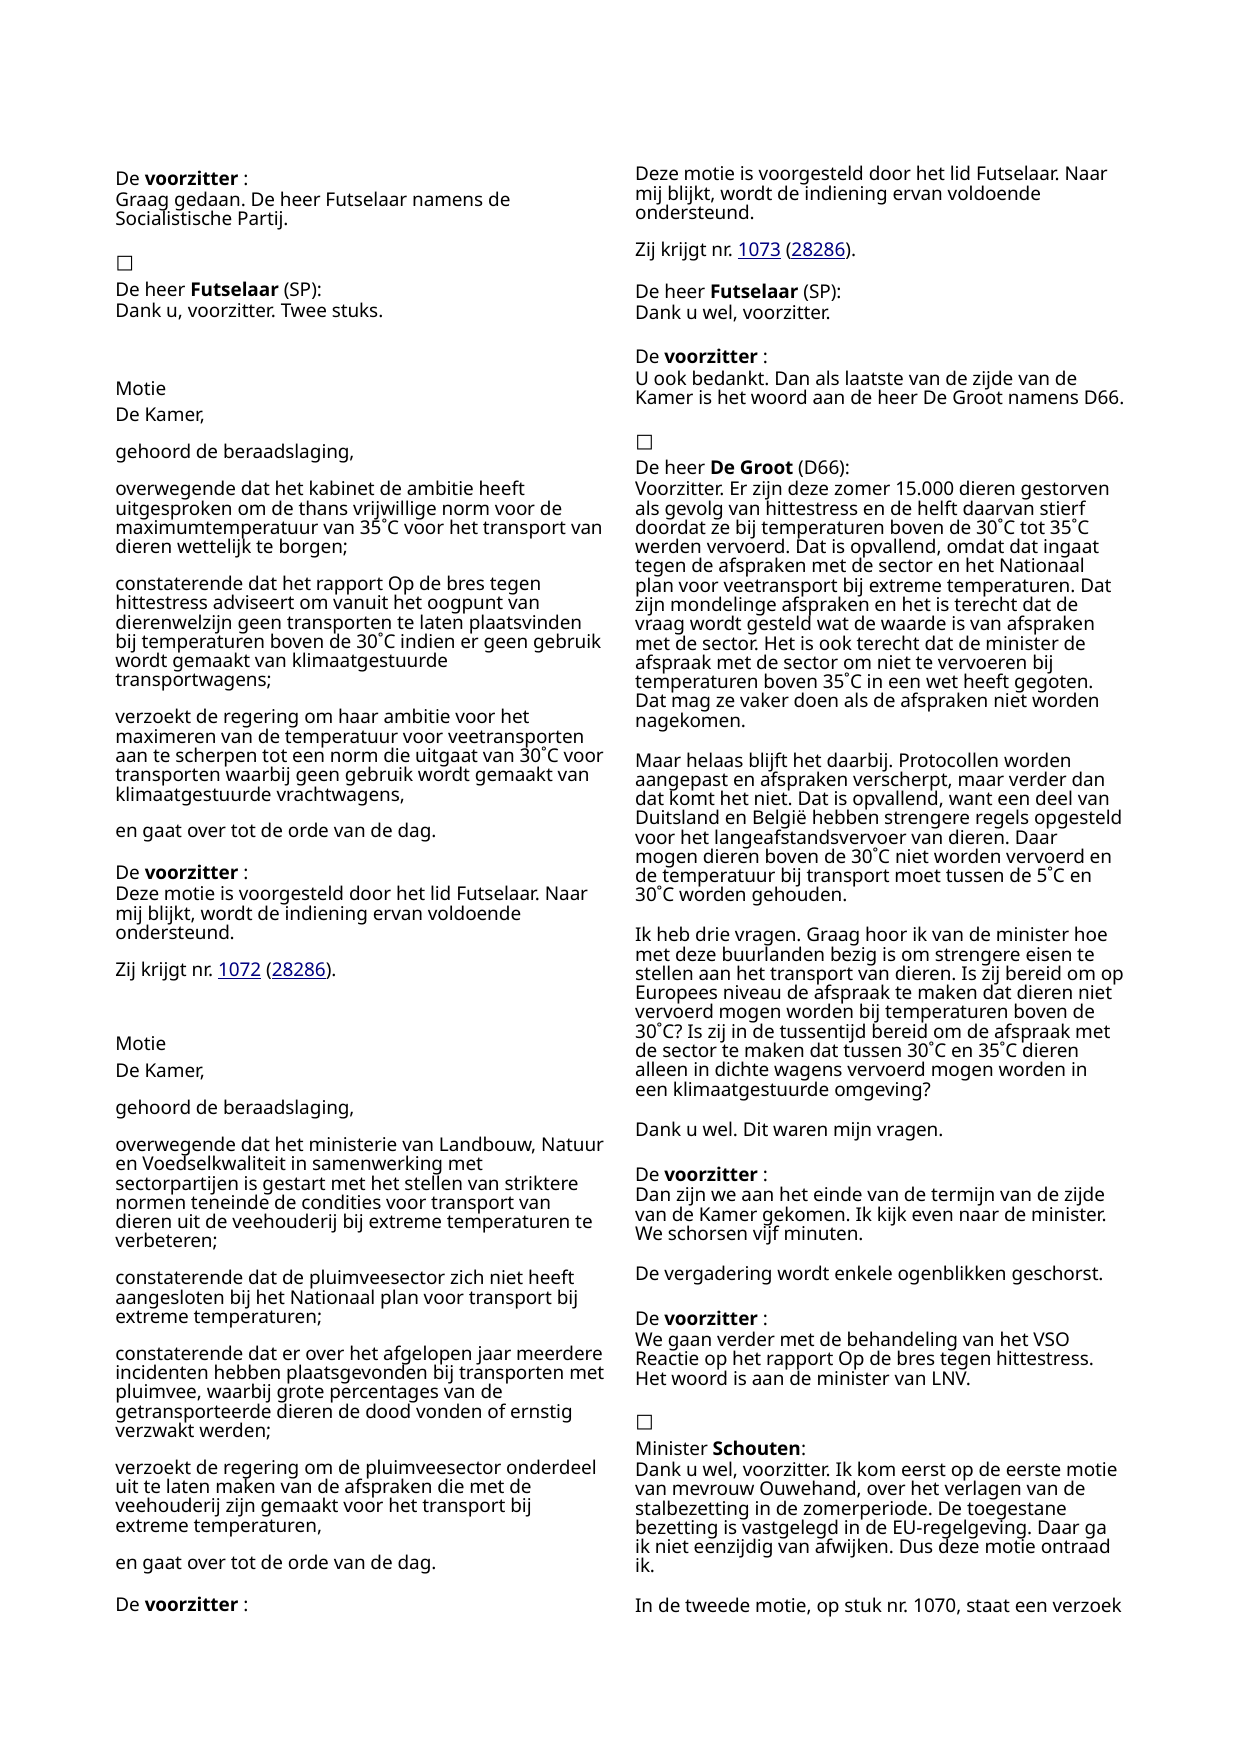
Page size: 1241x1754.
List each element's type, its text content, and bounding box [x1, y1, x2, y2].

text Dank u wel, voorzitter. [635, 304, 1125, 323]
text Zij krijgt nr. 1073 (28286). [635, 241, 1125, 260]
text overwegende dat het ministerie van Landbouw, Natuur en Voedselkwaliteit in samenwerking met sectorpartijen is gestart met het stellen van striktere normen teneinde de condities voor transport van dieren uit de veehouderij bij extreme temperaturen te verbeteren; [115, 1136, 605, 1252]
text Zij krijgt nr. 1072 (28286). [115, 961, 605, 980]
text Motie [115, 1030, 605, 1056]
text De Kamer, [115, 406, 605, 426]
text en gaat over tot de orde van de dag. [115, 822, 605, 842]
text Deze motie is voorgesteld door het lid Futselaar. Naar mij blijkt, wordt de indiening ervan voldoende ondersteund. [635, 165, 1125, 223]
text verzoekt de regering om de pluimveesector onderdeel uit te laten maken van de afspraken die met de veehouderij zijn gemaakt voor het transport bij extreme temperaturen, [115, 1459, 605, 1536]
text Dank u, voorzitter. Twee stuks. [115, 302, 605, 321]
text De voorzitter : [115, 859, 605, 885]
text U ook bedankt. Dan als laatste van de zijde van de Kamer is het woord aan de heer De Groot namens D66. [635, 369, 1125, 408]
text Motie [115, 375, 605, 400]
text Dank u wel, voorzitter. Ik kom eerst op de eerste motie van mevrouw Ouwehand, over het verlagen van de stalbezetting in de zomerperiode. De toegestane bezetting is vastgelegd in de EU-regelgeving. Daar ga ik niet eenzijdig van afwijken. Dus deze motie ontraad ik. [635, 1461, 1125, 1577]
text Voorzitter. Er zijn deze zomer 15.000 dieren gestorven als gevolg van hittestress en de helft daarvan stierf doordat ze bij temperaturen boven de 30˚C tot 35˚C werden vervoerd. Dat is opvallend, omdat dat ingaat tegen de afspraken met de sector en het Nationaal plan voor veetransport bij extreme temperaturen. Dat zijn mondelinge afspraken en het is terecht dat de vraag wordt gesteld wat de waarde is van afspraken met de sector. Het is ook terecht dat de minister de afspraak met de sector om niet te vervoeren bij temperaturen boven 35˚C in een wet heeft gegoten. Dat mag ze vaker doen als de afspraken niet worden nagekomen. [635, 480, 1125, 731]
text De voorzitter : [635, 1305, 1125, 1331]
text constaterende dat het rapport Op de bres tegen hittestress adviseert om vanuit het oogpunt van dierenwelzijn geen transporten te laten plaatsvinden bij temperaturen boven de 30˚C indien er geen gebruik wordt gemaakt van klimaatgestuurde transportwagens; [115, 575, 605, 691]
text We gaan verder met de behandeling van het VSO Reactie op het rapport Op de bres tegen hittestress. Het woord is aan de minister van LNV. [635, 1331, 1125, 1389]
text De heer Futselaar (SP): [635, 278, 1125, 304]
text constaterende dat de pluimveesector zich niet heeft aangesloten bij het Nationaal plan voor transport bij extreme temperaturen; [115, 1269, 605, 1327]
text Ik heb drie vragen. Graag hoor ik van de minister hoe met deze buurlanden bezig is om strengere eisen te stellen aan het transport van dieren. Is zij bereid om op Europees niveau de afspraak te maken dat dieren niet vervoerd mogen worden bij temperaturen boven de 30˚C? Is zij in de tussentijd bereid om de afspraak met de sector te maken dat tussen 30˚C en 35˚C dieren alleen in dichte wagens vervoerd mogen worden in een klimaatgestuurde omgeving? [635, 926, 1125, 1100]
text ⬜ [635, 429, 1125, 454]
text overwegende dat het kabinet de ambitie heeft uitgesproken om de thans vrijwillige norm voor de maximumtemperatuur van 35˚C voor het transport van dieren wettelijk te borgen; [115, 480, 605, 557]
text In de tweede motie, op stuk nr. 1070, staat een verzoek [635, 1597, 1125, 1617]
text De heer De Groot (D66): [635, 454, 1125, 480]
text gehoord de beraadslaging, [115, 1099, 605, 1118]
text en gaat over tot de orde van de dag. [115, 1554, 605, 1573]
text De voorzitter : [635, 344, 1125, 369]
text Dan zijn we aan het einde van de termijn van de zijde van de Kamer gekomen. Ik kijk even naar de minister. We schorsen vijf minuten. [635, 1186, 1125, 1244]
text De heer Futselaar (SP): [115, 276, 605, 302]
text verzoekt de regering om haar ambitie voor het maximeren van de temperatuur voor veetransporten aan te scherpen tot een norm die uitgaat van 30˚C voor transporten waarbij geen gebruik wordt gemaakt van klimaatgestuurde vrachtwagens, [115, 708, 605, 805]
text De voorzitter : [115, 1591, 605, 1616]
text Dank u wel. Dit waren mijn vragen. [635, 1121, 1125, 1140]
text De vergadering wordt enkele ogenblikken geschorst. [635, 1265, 1125, 1284]
text ⬜ [635, 1409, 1125, 1435]
text gehoord de beraadslaging, [115, 443, 605, 463]
text Maar helaas blijft het daarbij. Protocollen worden aangepast en afspraken verscherpt, maar verder dan dat komt het niet. Dat is opvallend, want een deel van Duitsland en België hebben strengere regels opgesteld voor het langeafstandsvervoer van dieren. Daar mogen dieren boven de 30˚C niet worden vervoerd en de temperatuur bij transport moet tussen de 5˚C en 30˚C worden gehouden. [635, 752, 1125, 906]
text De voorzitter : [635, 1161, 1125, 1186]
text ⬜ [115, 251, 605, 276]
text De Kamer, [115, 1062, 605, 1081]
text De voorzitter : [115, 165, 605, 191]
text Graag gedaan. De heer Futselaar namens de Socialistische Partij. [115, 191, 605, 230]
text constaterende dat er over het afgelopen jaar meerdere incidenten hebben plaatsgevonden bij transporten met pluimvee, waarbij grote percentages van de getransporteerde dieren de dood vonden of ernstig verzwakt werden; [115, 1345, 605, 1441]
text Deze motie is voorgesteld door het lid Futselaar. Naar mij blijkt, wordt de indiening ervan voldoende ondersteund. [115, 885, 605, 943]
text Minister Schouten: [635, 1435, 1125, 1461]
